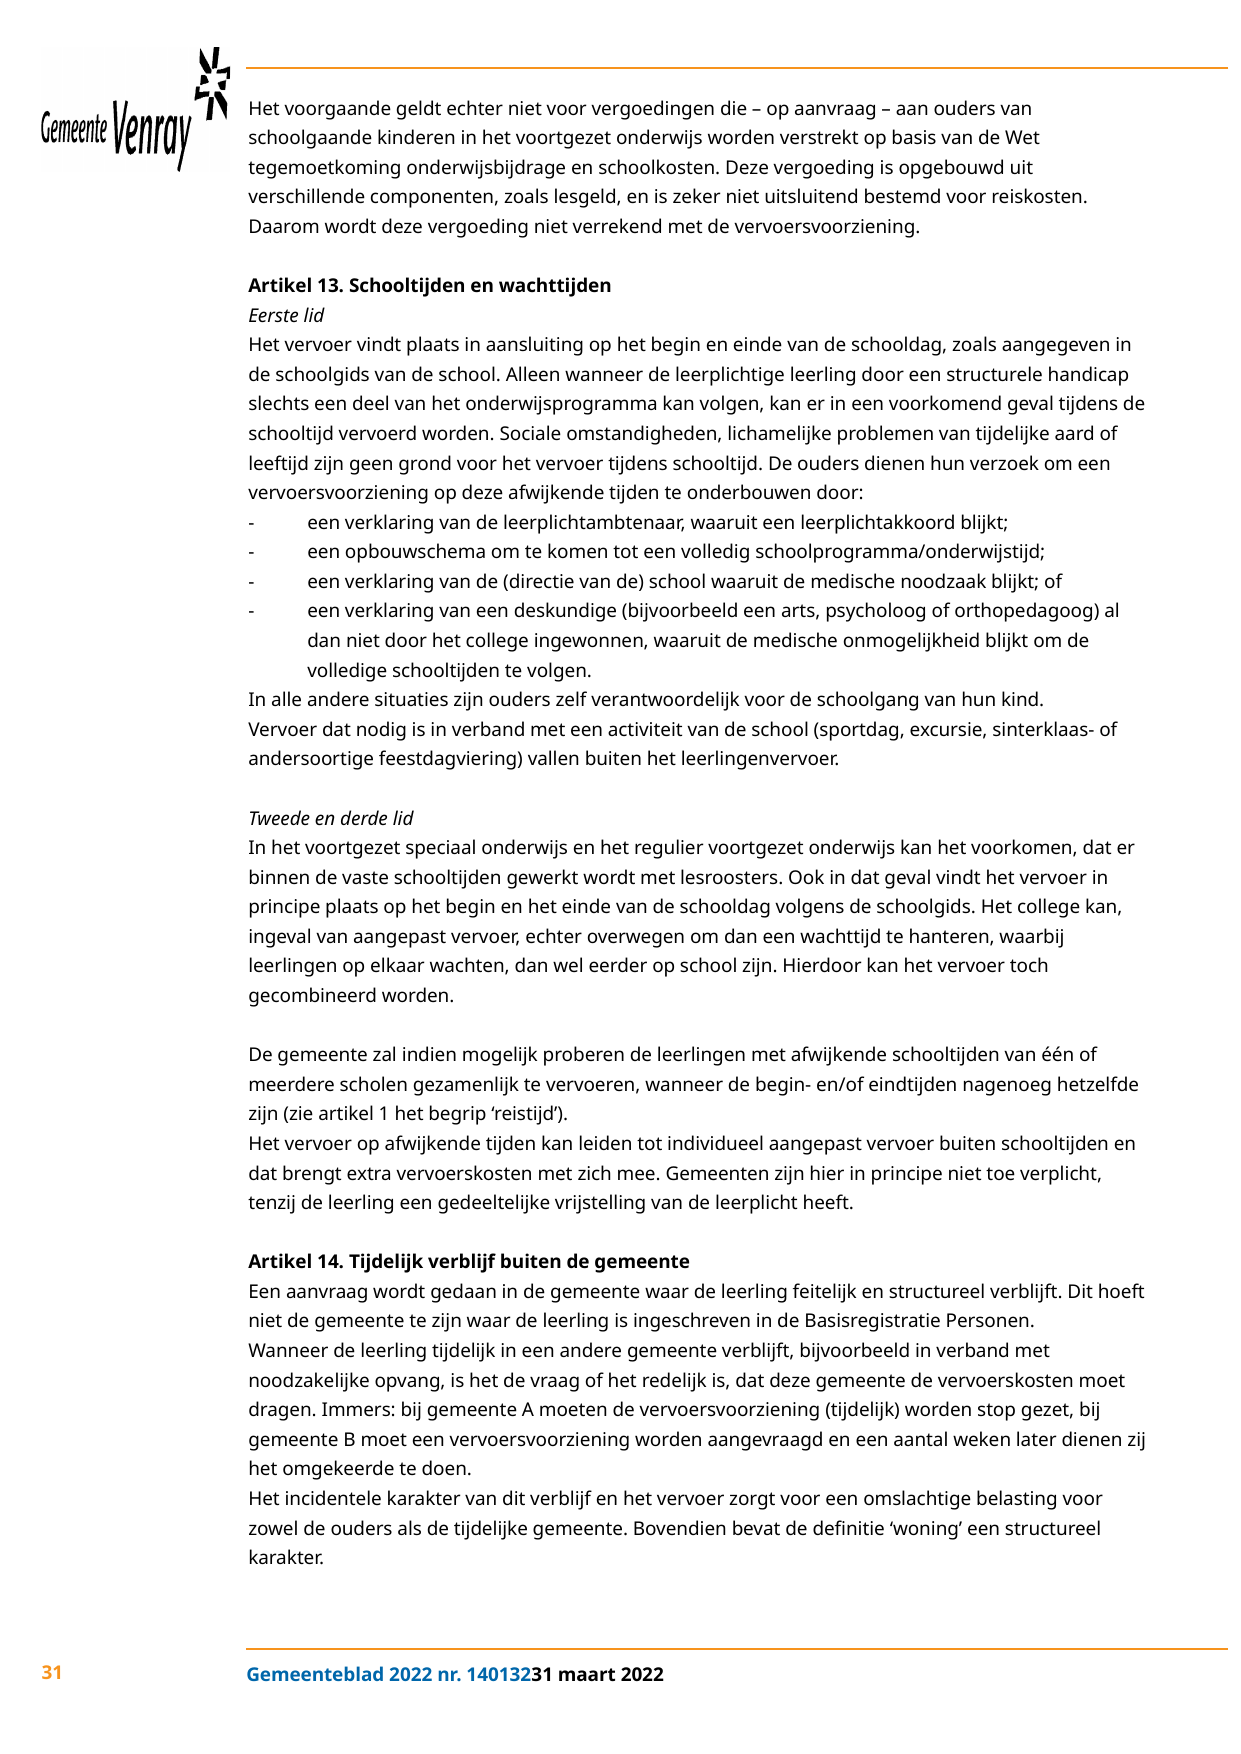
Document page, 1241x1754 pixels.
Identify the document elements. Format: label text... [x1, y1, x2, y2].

text Het vervoer op afwijkende tijden kan leiden tot individueel aangepast vervoer buiten schooltijden en dat brengt extra vervoerskosten met zich mee. Gemeenten zijn hier in principe niet toe verplicht, tenzij de leerling een gedeeltelijke vrijstelling van de leerplicht heeft. [248, 1130, 1152, 1215]
text De gemeente zal indien mogelijk proberen de leerlingen met afwijkende schooltijden van één of meerdere scholen gezamenlijk te vervoeren, wanneer de begin- en/of eindtijden nagenoeg hetzelfde zijn (zie artikel 1 het begrip ‘reistijd’). [248, 1041, 1152, 1126]
text Eerste lid [248, 302, 1152, 328]
text In alle andere situaties zijn ouders zelf verantwoordelijk voor de schoolgang van hun kind. [248, 686, 1152, 712]
text Tweede en derde lid [248, 805, 1152, 831]
list een verklaring van een deskundige (bijvoorbeeld een arts, psycholoog of orthopedagoog) al dan niet door het college ingewonnen, waaruit de medische onmogelijkheid blijkt om de volledige schooltijden te volgen. [248, 598, 1152, 683]
list een opbouwschema om te komen tot een volledig schoolprogramma/onderwijstijd; [248, 538, 1152, 564]
list een verklaring van de leerplichtambtenaar, waaruit een leerplichtakkoord blijkt; [248, 509, 1152, 535]
text Het vervoer vindt plaats in aansluiting op het begin en einde van de schooldag, zoals aangegeven in de schoolgids van de school. Alleen wanneer de leerplichtige leerling door een structurele handicap slechts een deel van het onderwijsprogramma kan volgen, kan er in een voorkomend geval tijdens de schooltijd vervoerd worden. Sociale omstandigheden, lichamelijke problemen van tijdelijke aard of leeftijd zijn geen grond voor het vervoer tijdens schooltijd. De ouders dienen hun verzoek om een vervoersvoorziening op deze afwijkende tijden te onderbouwen door: [248, 331, 1152, 505]
text Artikel 13. Schooltijden en wachttijden [248, 272, 1152, 298]
text Vervoer dat nodig is in verband met een activiteit van de school (sportdag, excursie, sinterklaas- of andersoortige feestdagviering) vallen buiten het leerlingenvervoer. [248, 716, 1152, 771]
text Artikel 14. Tijdelijk verblijf buiten de gemeente [248, 1248, 1152, 1274]
text Daarom wordt deze vergoeding niet verrekend met de vervoersvoorziening. [248, 213, 1152, 239]
list een verklaring van de (directie van de) school waaruit de medische noodzaak blijkt; of [248, 568, 1152, 594]
text Een aanvraag wordt gedaan in de gemeente waar de leerling feitelijk en structureel verblijft. Dit hoeft niet de gemeente te zijn waar de leerling is ingeschreven in de Basisregistratie Personen. [248, 1278, 1152, 1333]
picture [41, 47, 231, 172]
text Het voorgaande geldt echter niet voor vergoedingen die – op aanvraag – aan ouders van schoolgaande kinderen in het voortgezet onderwijs worden verstrekt op basis van de Wet tegemoetkoming onderwijsbijdrage en schoolkosten. Deze vergoeding is opgebouwd uit verschillende componenten, zoals lesgeld, en is zeker niet uitsluitend bestemd voor reiskosten. [248, 95, 1152, 209]
text Het incidentele karakter van dit verblijf en het vervoer zorgt voor een omslachtige belasting voor zowel de ouders als de tijdelijke gemeente. Bovendien bevat de definitie ‘woning’ een structureel karakter. [248, 1485, 1152, 1570]
text Wanneer de leerling tijdelijk in een andere gemeente verblijft, bijvoorbeeld in verband met noodzakelijke opvang, is het de vraag of het redelijk is, dat deze gemeente de vervoerskosten moet dragen. Immers: bij gemeente A moeten de vervoersvoorziening (tijdelijk) worden stop gezet, bij gemeente B moet een vervoersvoorziening worden aangevraagd en een aantal weken later dienen zij het omgekeerde te doen. [248, 1337, 1152, 1481]
text In het voortgezet speciaal onderwijs en het regulier voortgezet onderwijs kan het voorkomen, dat er binnen de vaste schooltijden gewerkt wordt met lesroosters. Ook in dat geval vindt het vervoer in principe plaats op het begin en het einde van de schooldag volgens de schoolgids. Het college kan, ingeval van aangepast vervoer, echter overwegen om dan een wachttijd te hanteren, waarbij leerlingen op elkaar wachten, dan wel eerder op school zijn. Hierdoor kan het vervoer toch gecombineerd worden. [248, 834, 1152, 1008]
